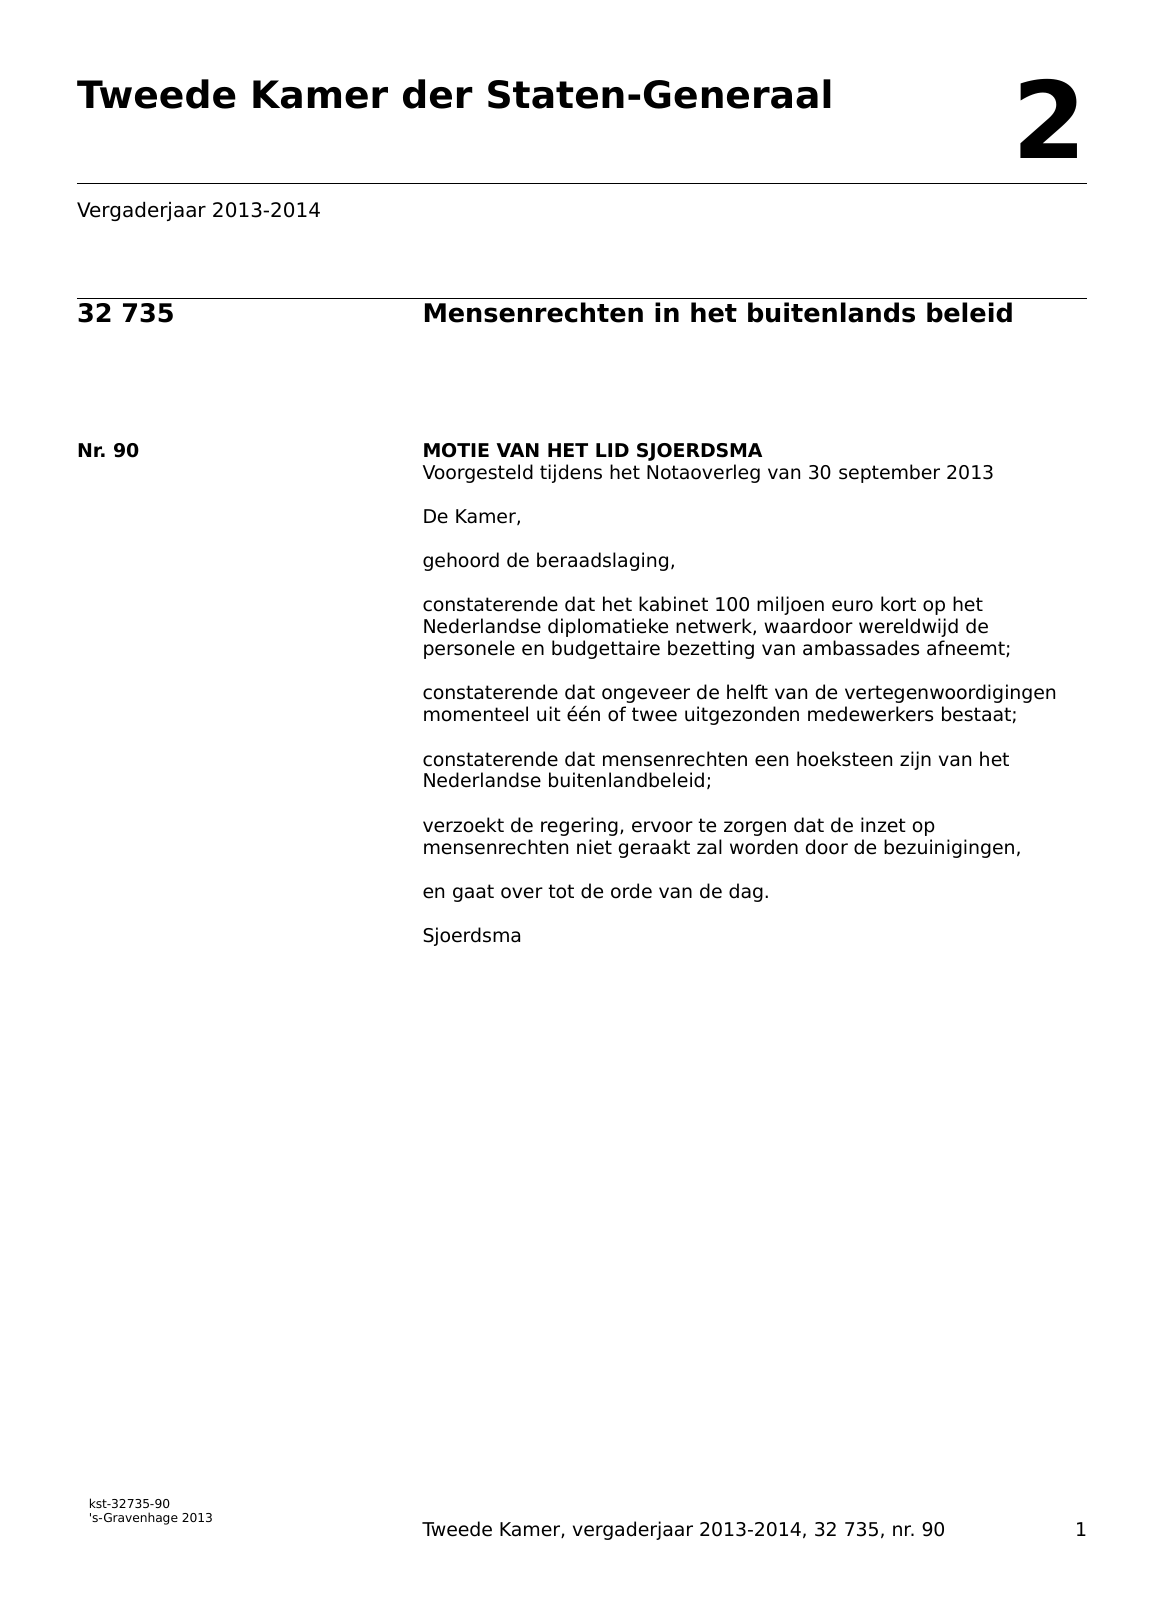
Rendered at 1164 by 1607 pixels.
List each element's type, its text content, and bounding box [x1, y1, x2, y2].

table_cell Vergaderjaar 2013-2014 [77, 184, 1087, 298]
text en gaat over tot de orde van de dag. [422, 881, 1087, 903]
text De Kamer, [422, 506, 1087, 528]
table_header 2 [886, 59, 1087, 183]
table_header Tweede Kamer der Staten-Generaal [77, 59, 886, 183]
subtitle 32 735 Mensenrechten in het buitenlands beleid [77, 299, 1087, 329]
text gehoord de beraadslaging, [422, 550, 1087, 572]
text Sjoerdsma [422, 925, 1087, 947]
text constaterende dat het kabinet 100 miljoen euro kort op het Nederlandse diplomatieke netwerk, waardoor wereldwijd de personele en budgettaire bezetting van ambassades afneemt; [422, 594, 1087, 660]
text Voorgesteld tijdens het Notaoverleg van 30 september 2013 [422, 462, 1087, 484]
text kst-32735-90 [88, 1497, 323, 1511]
text 's-Gravenhage 2013 [88, 1511, 323, 1525]
text verzoekt de regering, ervoor te zorgen dat de inzet op mensenrechten niet geraakt zal worden door de bezuinigingen, [422, 814, 1087, 858]
subtitle Nr. 90 MOTIE VAN HET LID SJOERDSMA [77, 440, 1087, 462]
text constaterende dat ongeveer de helft van de vertegenwoordigingen momenteel uit één of twee uitgezonden medewerkers bestaat; [422, 682, 1087, 726]
text constaterende dat mensenrechten een hoeksteen zijn van het Nederlandse buitenlandbeleid; [422, 748, 1087, 792]
